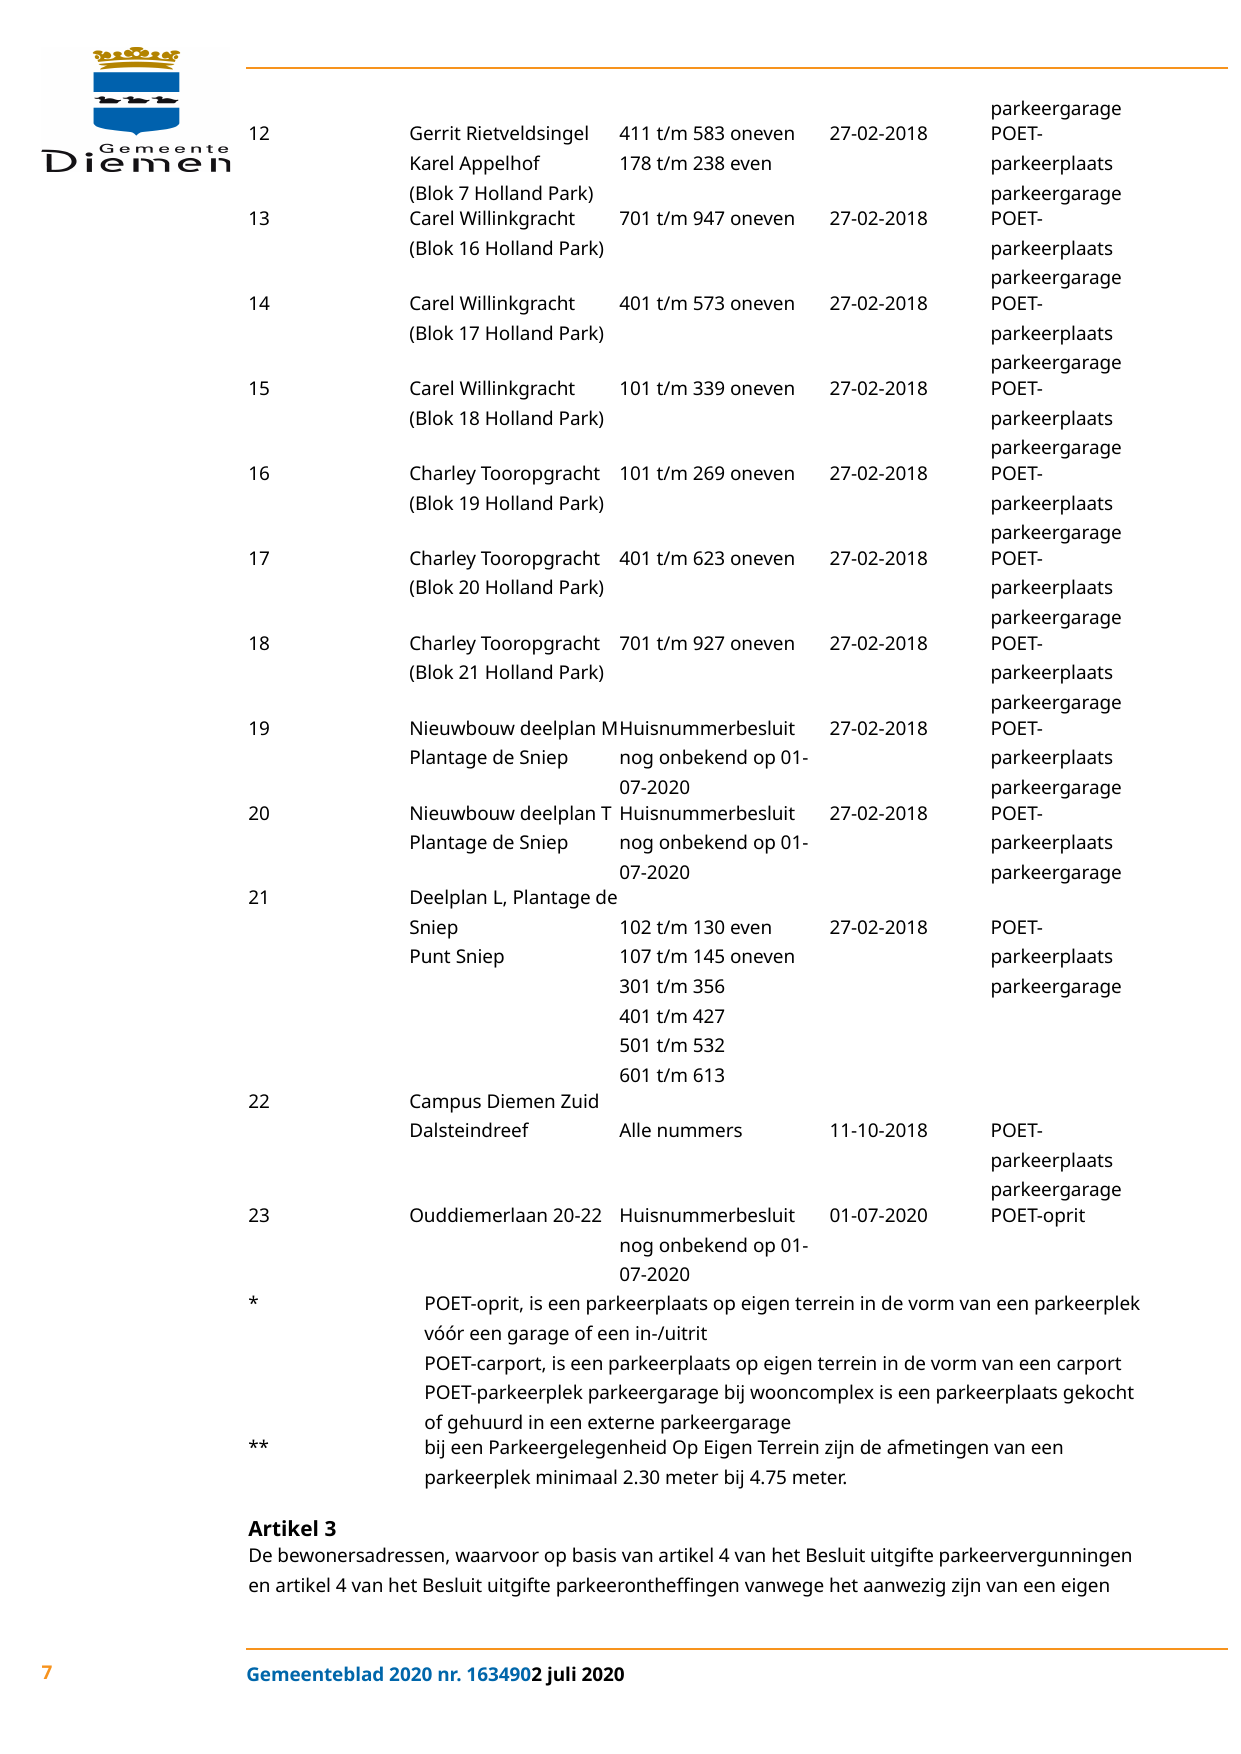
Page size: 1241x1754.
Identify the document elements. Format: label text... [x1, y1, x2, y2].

table_cell 27-02-2018 [829, 205, 990, 290]
table_cell POET-parkeerplaats parkeergarage [990, 121, 1152, 205]
table_cell 27-02-2018 [829, 630, 990, 715]
table_cell Gerrit Rietveldsingel Karel Appelhof (Blok 7 Holland Park) [409, 121, 619, 205]
table_cell Campus Diemen Zuid Dalsteindreef [409, 1088, 619, 1202]
table_cell Carel Willinkgracht (Blok 17 Holland Park) [409, 290, 619, 375]
table_cell 101 t/m 339 oneven [619, 375, 829, 460]
picture [41, 47, 231, 172]
table_cell POET-parkeerplaats parkeergarage [990, 290, 1152, 375]
table_cell 19 [248, 715, 409, 800]
table_header POET-oprit, is een parkeerplaats op eigen terrein in de vorm van een parkeerplek vóór een garage of een in-/uitrit POET-carport, is een parkeerplaats op eigen terrein in de vorm van een carport POET-parkeerplek parkeergarage bij wooncomplex is een parkeerplaats gekocht of gehuurd in een externe parkeergarage [424, 1291, 1152, 1434]
table_cell 27-02-2018 [829, 715, 990, 800]
table_cell Charley Tooropgracht (Blok 20 Holland Park) [409, 545, 619, 630]
table_cell 18 [248, 630, 409, 715]
table_cell 701 t/m 947 oneven [619, 205, 829, 290]
table_cell 15 [248, 375, 409, 460]
table_cell Charley Tooropgracht (Blok 19 Holland Park) [409, 460, 619, 545]
table_cell 20 [248, 800, 409, 884]
table_cell ** [248, 1435, 424, 1490]
table_cell 27-02-2018 [829, 800, 990, 884]
text Artikel 3 [248, 1514, 1152, 1542]
table_cell Nieuwbouw deelplan M Plantage de Sniep [409, 715, 619, 800]
table_header * [248, 1291, 424, 1434]
table_cell POET-parkeerplaats parkeergarage [990, 375, 1152, 460]
table_cell 14 [248, 290, 409, 375]
table_cell Huisnummerbesluit nog onbekend op 01-07-2020 [619, 715, 829, 800]
table_cell Nieuwbouw deelplan T Plantage de Sniep [409, 800, 619, 884]
text De bewonersadressen, waarvoor op basis van artikel 4 van het Besluit uitgifte parkeervergunningen en artikel 4 van het Besluit uitgifte parkeerontheffingen vanwege het aanwezig zijn van een eigen [248, 1542, 1152, 1598]
table_cell 27-02-2018 [829, 290, 990, 375]
table_cell Alle nummers [619, 1088, 829, 1202]
table_cell Deelplan L, Plantage de Sniep Punt Sniep [409, 885, 619, 1088]
table_cell POET-parkeerplaats parkeergarage [990, 630, 1152, 715]
table_cell Ouddiemerlaan 20-22 [409, 1202, 619, 1287]
table_cell 23 [248, 1202, 409, 1287]
table_cell 401 t/m 573 oneven [619, 290, 829, 375]
table_cell POET-parkeerplaats parkeergarage [990, 545, 1152, 630]
table_cell 22 [248, 1088, 409, 1202]
table_cell 27-02-2018 [829, 375, 990, 460]
table_cell Carel Willinkgracht (Blok 18 Holland Park) [409, 375, 619, 460]
table_cell POET-parkeerplaats parkeergarage [990, 715, 1152, 800]
table_cell 11-10-2018 [829, 1088, 990, 1202]
table_cell 16 [248, 460, 409, 545]
table_cell 01-07-2020 [829, 1202, 990, 1287]
table_cell 27-02-2018 [829, 460, 990, 545]
table_cell 27-02-2018 [829, 885, 990, 1088]
table_cell 21 [248, 885, 409, 1088]
table_cell 27-02-2018 [829, 545, 990, 630]
table_cell POET-parkeerplaats parkeergarage [990, 205, 1152, 290]
table_cell [409, 95, 619, 121]
table_cell 17 [248, 545, 409, 630]
table_cell Charley Tooropgracht (Blok 21 Holland Park) [409, 630, 619, 715]
table_cell 12 [248, 121, 409, 205]
table_cell [829, 95, 990, 121]
table_cell POET-parkeerplaats parkeergarage [990, 1088, 1152, 1202]
table_cell 102 t/m 130 even 107 t/m 145 oneven 301 t/m 356 401 t/m 427 501 t/m 532 601 t/m 613 [619, 885, 829, 1088]
table_cell 13 [248, 205, 409, 290]
table_cell Huisnummerbesluit nog onbekend op 01-07-2020 [619, 800, 829, 884]
table_cell 701 t/m 927 oneven [619, 630, 829, 715]
table_cell POET-oprit [990, 1202, 1152, 1287]
table_cell 401 t/m 623 oneven [619, 545, 829, 630]
table_cell [619, 95, 829, 121]
table_cell 411 t/m 583 oneven 178 t/m 238 even [619, 121, 829, 205]
table_cell bij een Parkeergelegenheid Op Eigen Terrein zijn de afmetingen van een parkeerplek minimaal 2.30 meter bij 4.75 meter. [424, 1435, 1152, 1490]
table_cell [248, 95, 409, 121]
table_cell POET-parkeerplaats parkeergarage [990, 800, 1152, 884]
table_cell 101 t/m 269 oneven [619, 460, 829, 545]
table_cell POET-parkeerplaats parkeergarage [990, 460, 1152, 545]
table_cell Huisnummerbesluit nog onbekend op 01-07-2020 [619, 1202, 829, 1287]
table_cell 27-02-2018 [829, 121, 990, 205]
table_cell Carel Willinkgracht (Blok 16 Holland Park) [409, 205, 619, 290]
table_cell POET-parkeerplaats parkeergarage [990, 885, 1152, 1088]
table_cell parkeergarage [990, 95, 1152, 121]
